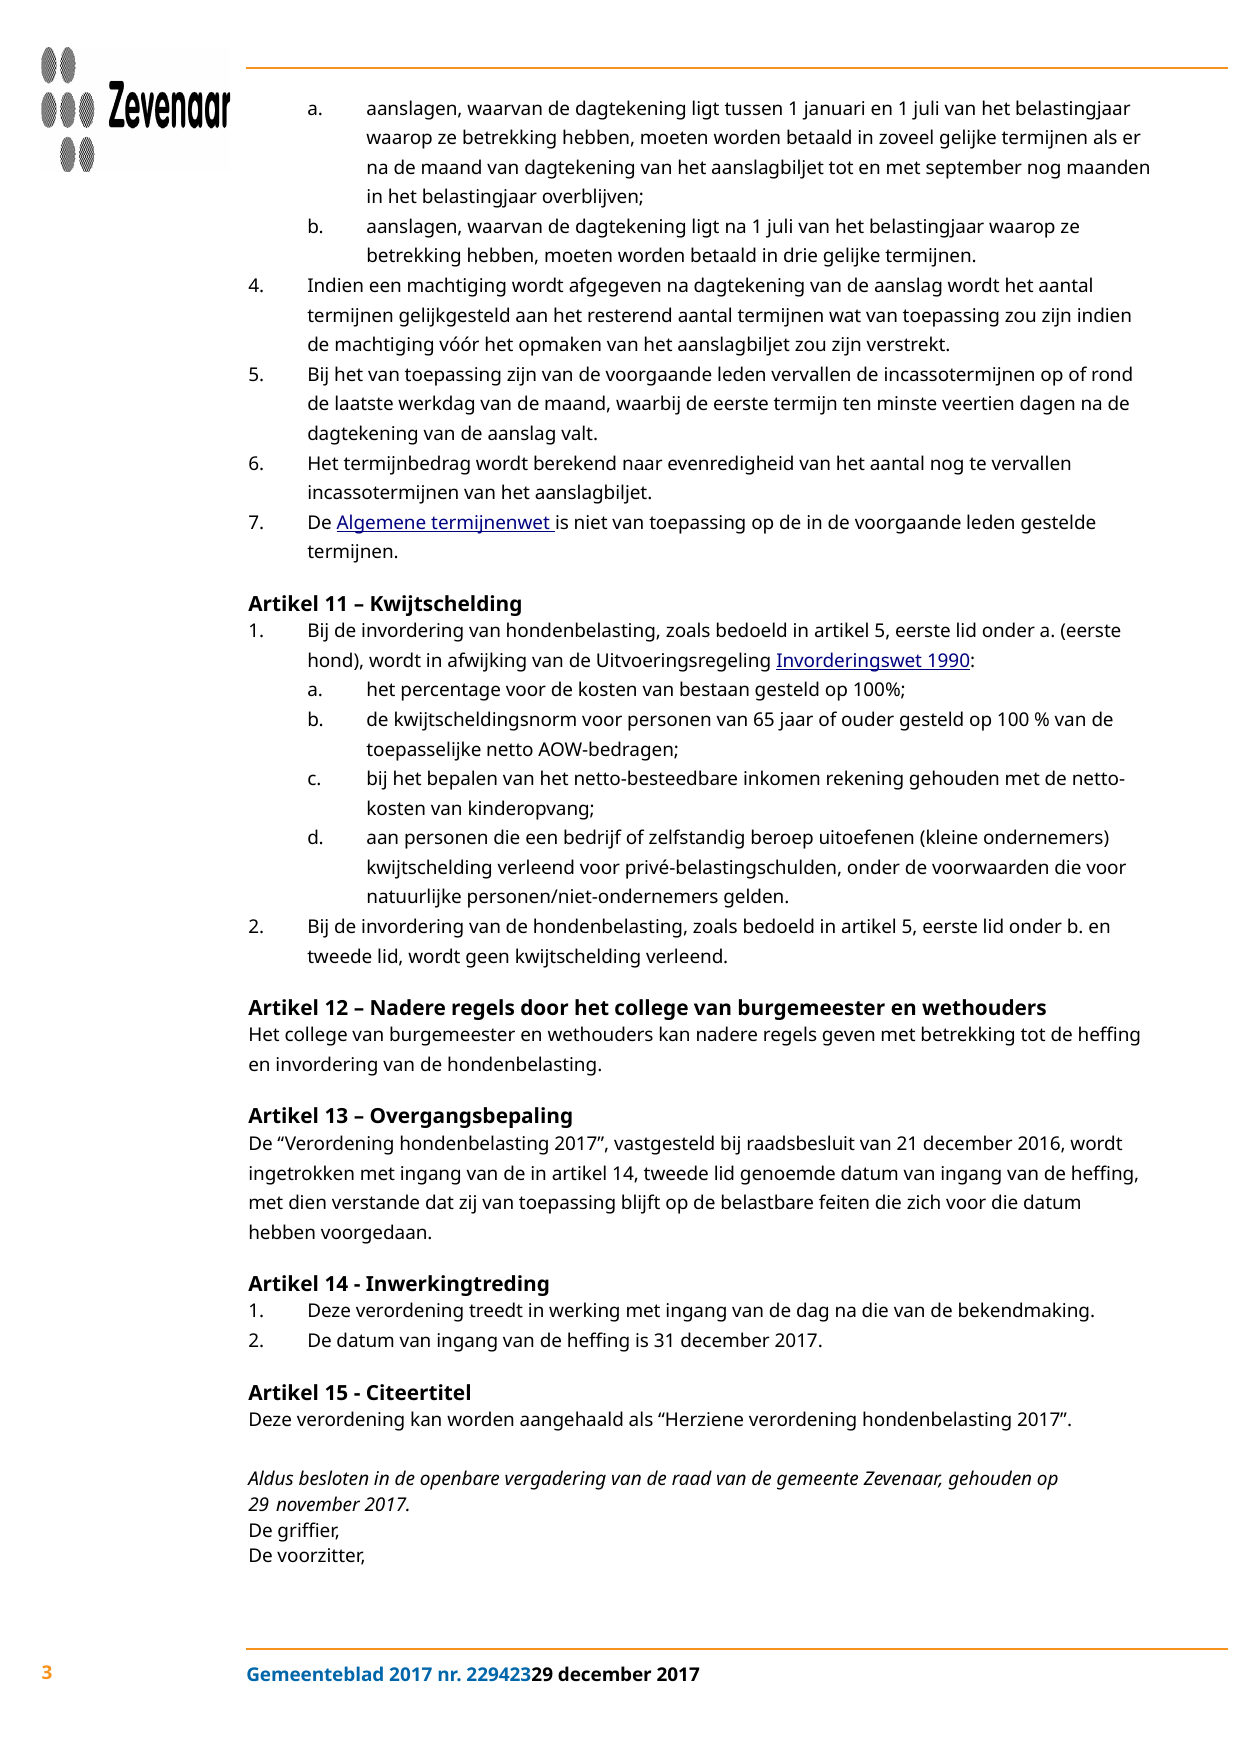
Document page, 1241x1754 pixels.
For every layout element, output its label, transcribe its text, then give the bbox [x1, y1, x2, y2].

list De Algemene termijnenwet is niet van toepassing op de in de voorgaande leden gestelde termijnen. [248, 509, 1152, 564]
list Bij de invordering van de hondenbelasting, zoals bedoeld in artikel 5, eerste lid onder b. en tweede lid, wordt geen kwijtschelding verleend. [248, 913, 1152, 968]
list aanslagen, waarvan de dagtekening ligt tussen 1 januari en 1 juli van het belastingjaar waarop ze betrekking hebben, moeten worden betaald in zoveel gelijke termijnen als er na de maand van dagtekening van het aanslagbiljet tot en met september nog maanden in het belastingjaar overblijven; [307, 95, 1152, 209]
list Het termijnbedrag wordt berekend naar evenredigheid van het aantal nog te vervallen incassotermijnen van het aanslagbiljet. [248, 450, 1152, 505]
list Deze verordening treedt in werking met ingang van de dag na die van de bekendmaking. [248, 1298, 1152, 1323]
text Artikel 12 – Nadere regels door het college van burgemeester en wethouders [248, 993, 1152, 1022]
list Indien een machtiging wordt afgegeven na dagtekening van de aanslag wordt het aantal termijnen gelijkgesteld aan het resterend aantal termijnen wat van toepassing zou zijn indien de machtiging vóór het opmaken van het aanslagbiljet zou zijn verstrekt. [248, 272, 1152, 357]
list Bij de invordering van hondenbelasting, zoals bedoeld in artikel 5, eerste lid onder a. (eerste hond), wordt in afwijking van de Uitvoeringsregeling Invorderingswet 1990: [248, 617, 1152, 673]
list Bij het van toepassing zijn van de voorgaande leden vervallen de incassotermijnen op of rond de laatste werkdag van de maand, waarbij de eerste termijn ten minste veertien dagen na de dagtekening van de aanslag valt. [248, 361, 1152, 446]
list de kwijtscheldingsnorm voor personen van 65 jaar of ouder gesteld op 100 % van de toepasselijke netto AOW-bedragen; [307, 706, 1152, 761]
list aan personen die een bedrijf of zelfstandig beroep uitoefenen (kleine ondernemers) kwijtschelding verleend voor privé-belastingschulden, onder de voorwaarden die voor natuurlijke personen/niet-ondernemers gelden. [307, 824, 1152, 909]
list aanslagen, waarvan de dagtekening ligt na 1 juli van het belastingjaar waarop ze betrekking hebben, moeten worden betaald in drie gelijke termijnen. [307, 213, 1152, 268]
list het percentage voor de kosten van bestaan gesteld op 100%; [307, 677, 1152, 702]
text Deze verordening kan worden aangehaald als “Herziene verordening hondenbelasting 2017”. [248, 1406, 1152, 1432]
text Artikel 11 – Kwijtschelding [248, 589, 1152, 617]
picture [41, 47, 231, 172]
list bij het bepalen van het netto-besteedbare inkomen rekening gehouden met de netto-kosten van kinderopvang; [307, 765, 1152, 821]
list De datum van ingang van de heffing is 31 december 2017. [248, 1327, 1152, 1353]
text De griffier, [248, 1517, 1152, 1542]
text De “Verordening hondenbelasting 2017”, vastgesteld bij raadsbesluit van 21 december 2016, wordt ingetrokken met ingang van de in artikel 14, tweede lid genoemde datum van ingang van de heffing, met dien verstande dat zij van toepassing blijft op de belastbare feiten die zich voor die datum hebben voorgedaan. [248, 1130, 1152, 1244]
text Het college van burgemeester en wethouders kan nadere regels geven met betrekking tot de heffing en invordering van de hondenbelasting. [248, 1022, 1152, 1077]
text Aldus besloten in de openbare vergadering van de raad van de gemeente Zevenaar, gehouden op 29 november 2017. [248, 1465, 1152, 1517]
text Artikel 15 - Citeertitel [248, 1378, 1152, 1406]
text Artikel 14 - Inwerkingtreding [248, 1269, 1152, 1298]
text Artikel 13 – Overgangsbepaling [248, 1102, 1152, 1130]
text De voorzitter, [248, 1542, 1152, 1568]
